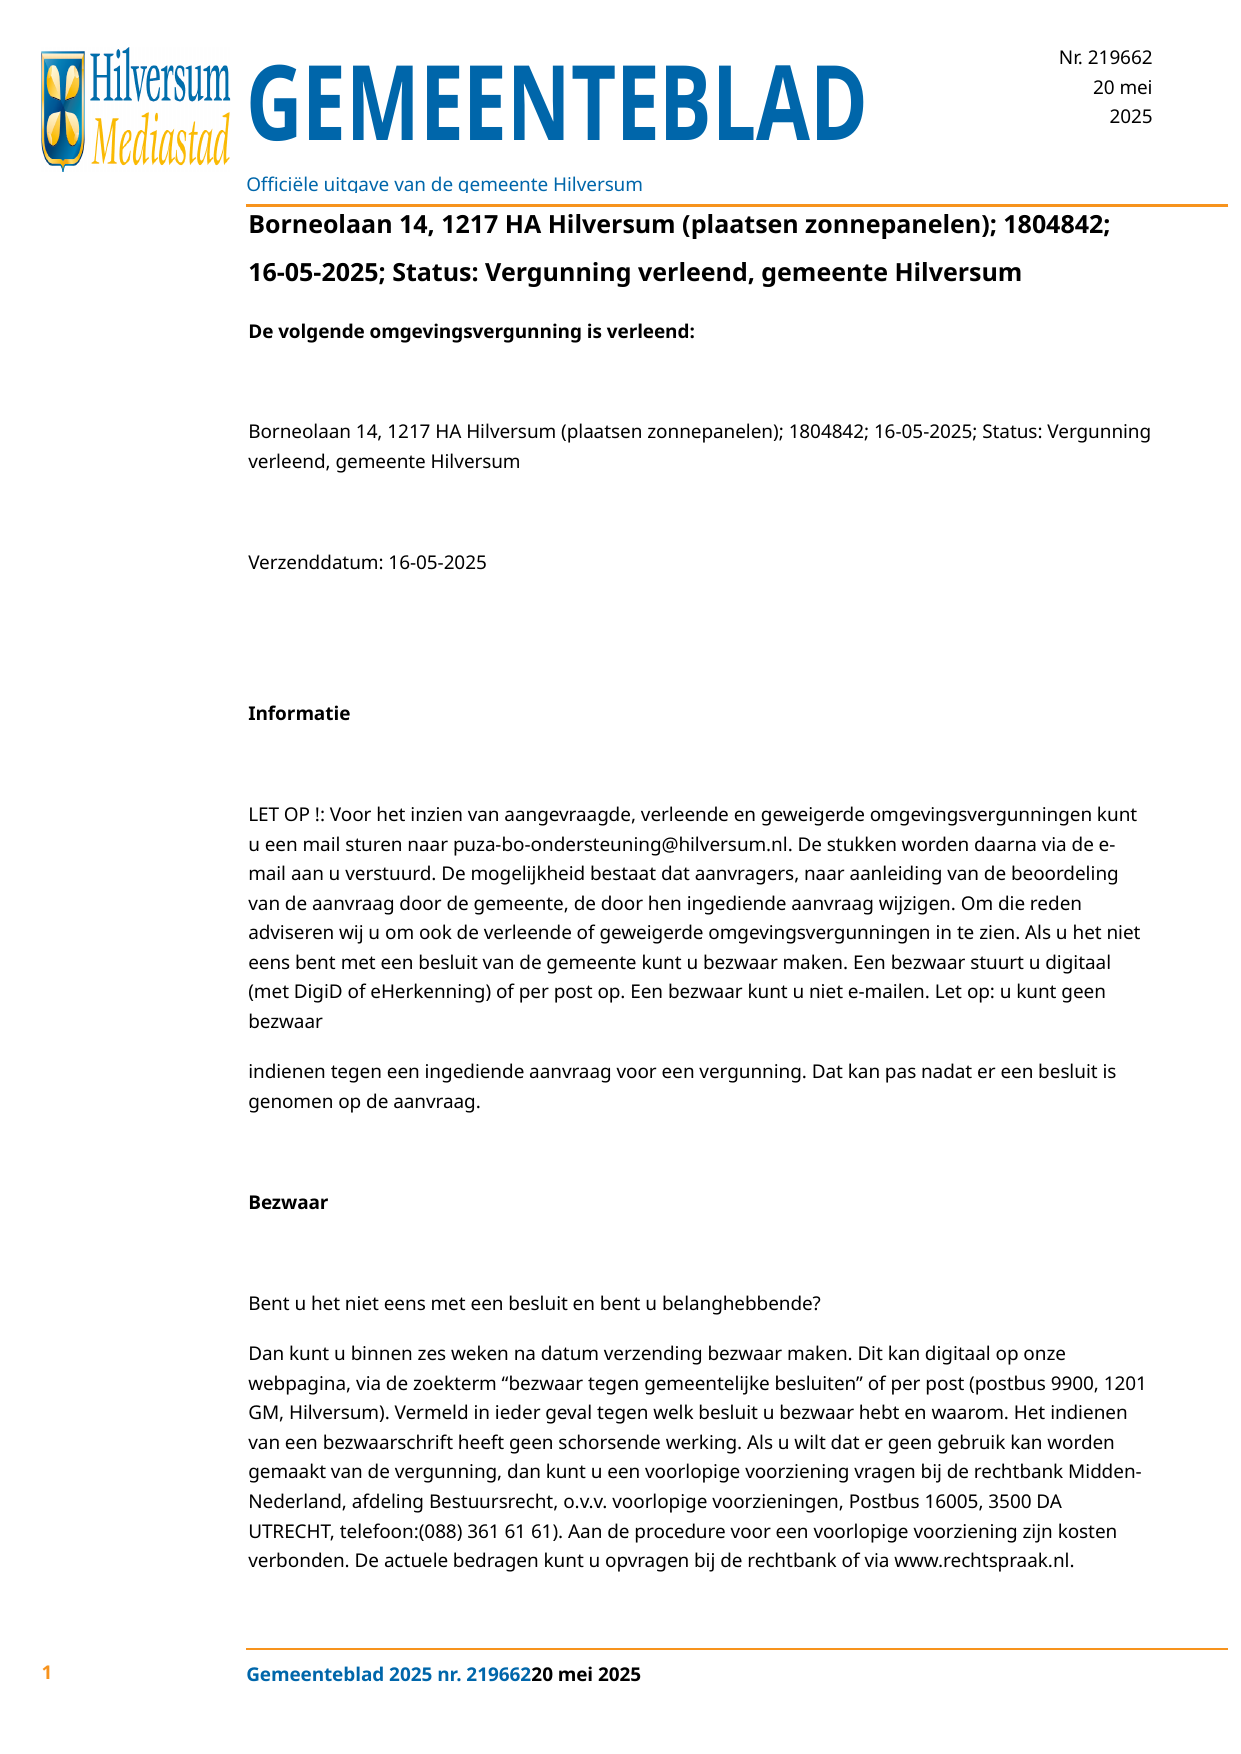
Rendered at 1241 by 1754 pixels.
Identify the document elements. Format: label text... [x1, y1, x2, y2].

text indienen tegen een ingediende aanvraag voor een vergunning. Dat kan pas nadat er een besluit is genomen op de aanvraag. [248, 1059, 1152, 1114]
picture [41, 47, 231, 172]
text Verzenddatum: 16-05-2025 [248, 549, 1152, 575]
text LET OP !: Voor het inzien van aangevraagde, verleende en geweigerde omgevingsvergunningen kunt u een mail sturen naar puza-bo-ondersteuning@hilversum.nl. De stukken worden daarna via de e-mail aan u verstuurd. De mogelijkheid bestaat dat aanvragers, naar aanleiding van de beoordeling van de aanvraag door de gemeente, de door hen ingediende aanvraag wijzigen. Om die reden adviseren wij u om ook de verleende of geweigerde omgevingsvergunningen in te zien. Als u het niet eens bent met een besluit van de gemeente kunt u bezwaar maken. Een bezwaar stuurt u digitaal (met DigiD of eHerkenning) of per post op. Een bezwaar kunt u niet e-mailen. Let op: u kunt geen bezwaar [248, 801, 1152, 1034]
text Bezwaar [248, 1189, 1152, 1215]
text De volgende omgevingsvergunning is verleend: [248, 318, 1152, 344]
text Borneolaan 14, 1217 HA Hilversum (plaatsen zonnepanelen); 1804842; 16-05-2025; Status: Vergunning verleend, gemeente Hilversum [248, 419, 1152, 474]
text Dan kunt u binnen zes weken na datum verzending bezwaar maken. Dit kan digitaal op onze webpagina, via de zoekterm “bezwaar tegen gemeentelijke besluiten” of per post (postbus 9900, 1201 GM, Hilversum). Vermeld in ieder geval tegen welk besluit u bezwaar hebt en waarom. Het indienen van een bezwaarschrift heeft geen schorsende werking. Als u wilt dat er geen gebruik kan worden gemaakt van de vergunning, dan kunt u een voorlopige voorziening vragen bij de rechtbank Midden-Nederland, afdeling Bestuursrecht, o.v.v. voorlopige voorzieningen, Postbus 16005, 3500 DA UTRECHT, telefoon:(088) 361 61 61). Aan de procedure voor een voorlopige voorziening zijn kosten verbonden. De actuele bedragen kunt u opvragen bij de rechtbank of via www.rechtspraak.nl. [248, 1340, 1152, 1573]
text Bent u het niet eens met een besluit en bent u belanghebbende? [248, 1290, 1152, 1316]
text Borneolaan 14, 1217 HA Hilversum (plaatsen zonnepanelen); 1804842; 16-05-2025; Status: Vergunning verleend, gemeente Hilversum [248, 207, 1152, 288]
text Informatie [248, 700, 1152, 726]
